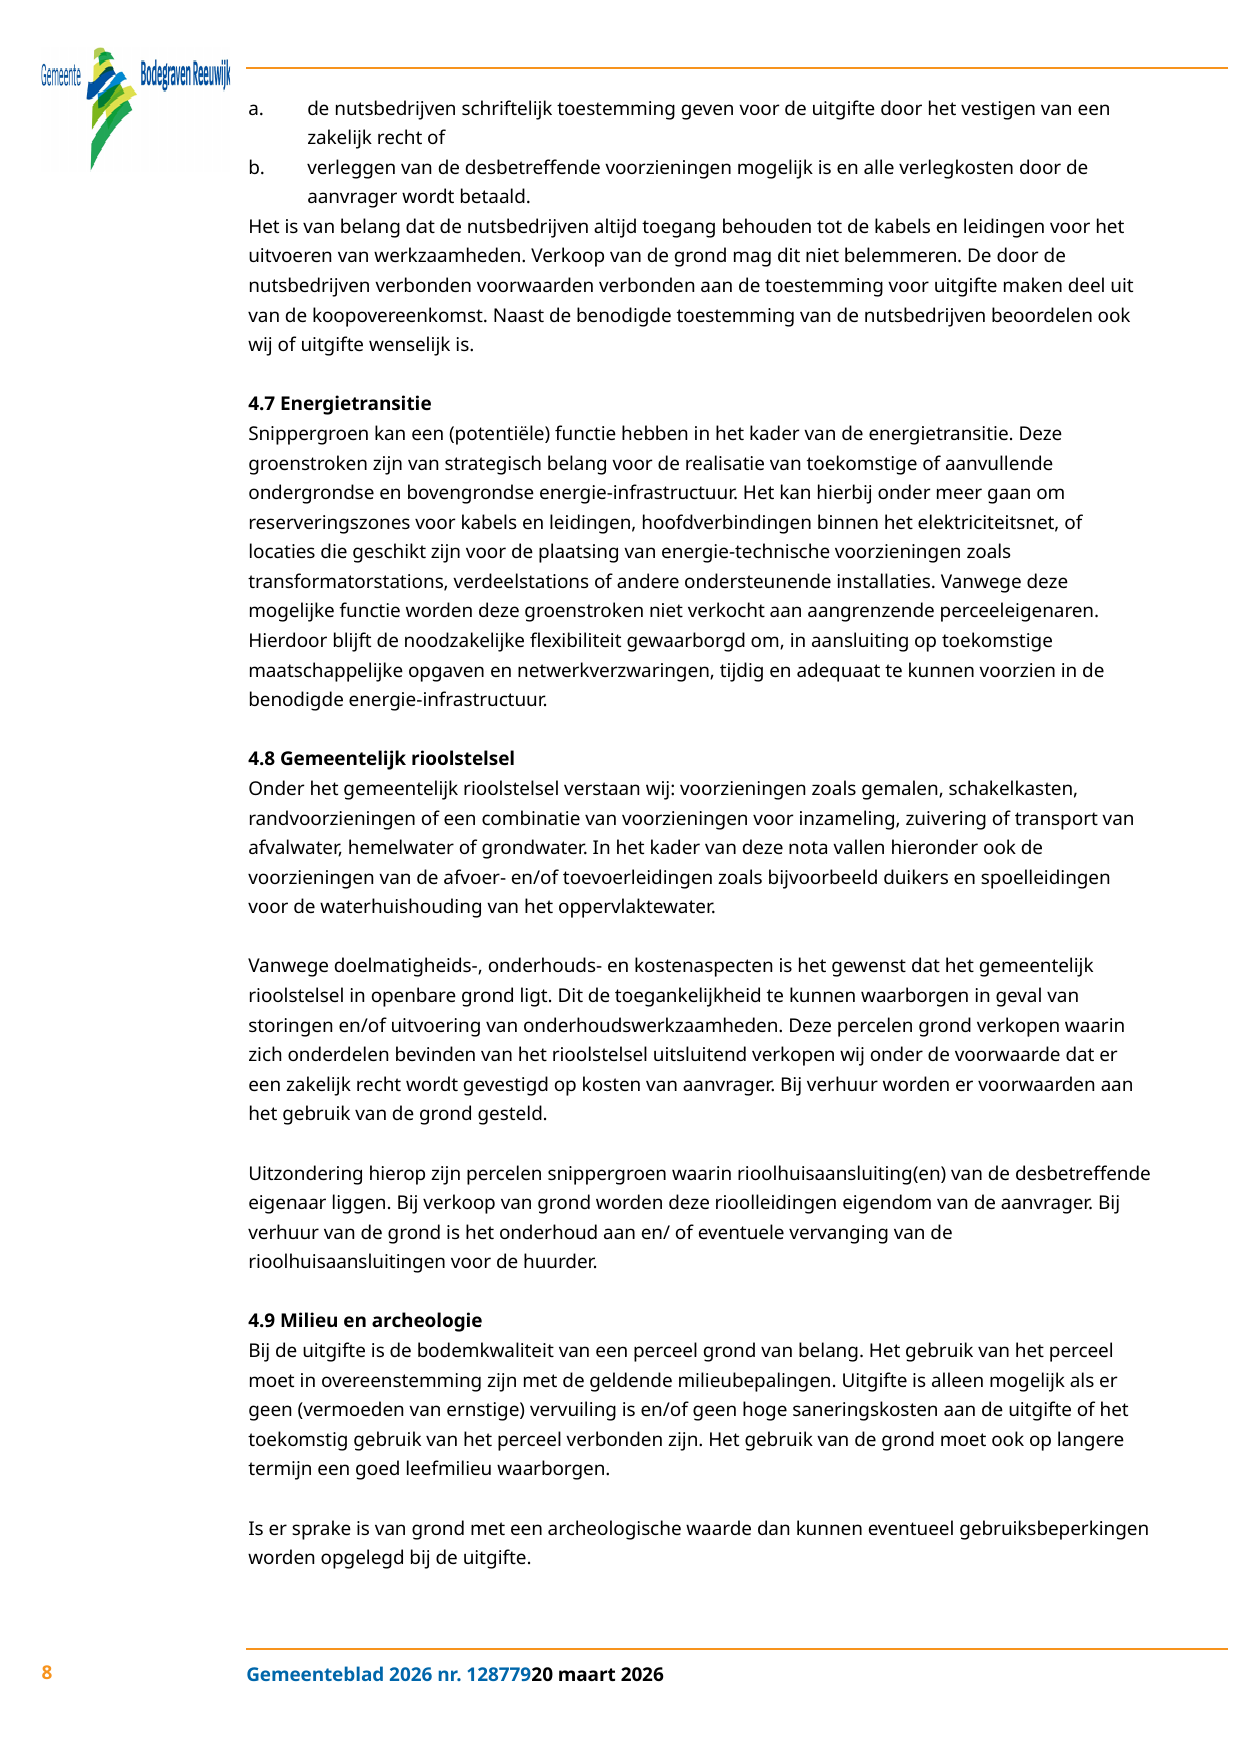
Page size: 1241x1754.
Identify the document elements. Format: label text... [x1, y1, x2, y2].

text 4.7 Energietransitie [248, 391, 1152, 416]
text Het is van belang dat de nutsbedrijven altijd toegang behouden tot de kabels en leidingen voor het uitvoeren van werkzaamheden. Verkoop van de grond mag dit niet belemmeren. De door de nutsbedrijven verbonden voorwaarden verbonden aan de toestemming voor uitgifte maken deel uit van de koopovereenkomst. Naast de benodigde toestemming van de nutsbedrijven beoordelen ook wij of uitgifte wenselijk is. [248, 213, 1152, 357]
text 4.9 Milieu en archeologie [248, 1308, 1152, 1333]
text Vanwege doelmatigheids-, onderhouds- en kostenaspecten is het gewenst dat het gemeentelijk rioolstelsel in openbare grond ligt. Dit de toegankelijkheid te kunnen waarborgen in geval van storingen en/of uitvoering van onderhoudswerkzaamheden. Deze percelen grond verkopen waarin zich onderdelen bevinden van het rioolstelsel uitsluitend verkopen wij onder de voorwaarde dat er een zakelijk recht wordt gevestigd op kosten van aanvrager. Bij verhuur worden er voorwaarden aan het gebruik van de grond gesteld. [248, 953, 1152, 1126]
text Snippergroen kan een (potentiële) functie hebben in het kader van de energietransitie. Deze groenstroken zijn van strategisch belang voor de realisatie van toekomstige of aanvullende ondergrondse en bovengrondse energie‑infrastructuur. Het kan hierbij onder meer gaan om reserveringszones voor kabels en leidingen, hoofdverbindingen binnen het elektriciteitsnet, of locaties die geschikt zijn voor de plaatsing van energie‑technische voorzieningen zoals transformatorstations, verdeelstations of andere ondersteunende installaties. Vanwege deze mogelijke functie worden deze groenstroken niet verkocht aan aangrenzende perceeleigenaren. Hierdoor blijft de noodzakelijke flexibiliteit gewaarborgd om, in aansluiting op toekomstige maatschappelijke opgaven en netwerkverzwaringen, tijdig en adequaat te kunnen voorzien in de benodigde energie‑infrastructuur. [248, 420, 1152, 712]
text 4.8 Gemeentelijk rioolstelsel [248, 746, 1152, 771]
picture [41, 47, 231, 172]
text Is er sprake is van grond met een archeologische waarde dan kunnen eventueel gebruiksbeperkingen worden opgelegd bij de uitgifte. [248, 1515, 1152, 1570]
text Onder het gemeentelijk rioolstelsel verstaan wij: voorzieningen zoals gemalen, schakelkasten, randvoorzieningen of een combinatie van voorzieningen voor inzameling, zuivering of transport van afvalwater, hemelwater of grondwater. In het kader van deze nota vallen hieronder ook de voorzieningen van de afvoer- en/of toevoerleidingen zoals bijvoorbeeld duikers en spoelleidingen voor de waterhuishouding van het oppervlaktewater. [248, 775, 1152, 919]
list verleggen van de desbetreffende voorzieningen mogelijk is en alle verlegkosten door de aanvrager wordt betaald. [248, 154, 1152, 209]
list de nutsbedrijven schriftelijk toestemming geven voor de uitgifte door het vestigen van een zakelijk recht of [248, 95, 1152, 150]
text Uitzondering hierop zijn percelen snippergroen waarin rioolhuisaansluiting(en) van de desbetreffende eigenaar liggen. Bij verkoop van grond worden deze rioolleidingen eigendom van de aanvrager. Bij verhuur van de grond is het onderhoud aan en/ of eventuele vervanging van de rioolhuisaansluitingen voor de huurder. [248, 1160, 1152, 1274]
text Bij de uitgifte is de bodemkwaliteit van een perceel grond van belang. Het gebruik van het perceel moet in overeenstemming zijn met de geldende milieubepalingen. Uitgifte is alleen mogelijk als er geen (vermoeden van ernstige) vervuiling is en/of geen hoge saneringskosten aan de uitgifte of het toekomstig gebruik van het perceel verbonden zijn. Het gebruik van de grond moet ook op langere termijn een goed leefmilieu waarborgen. [248, 1337, 1152, 1481]
